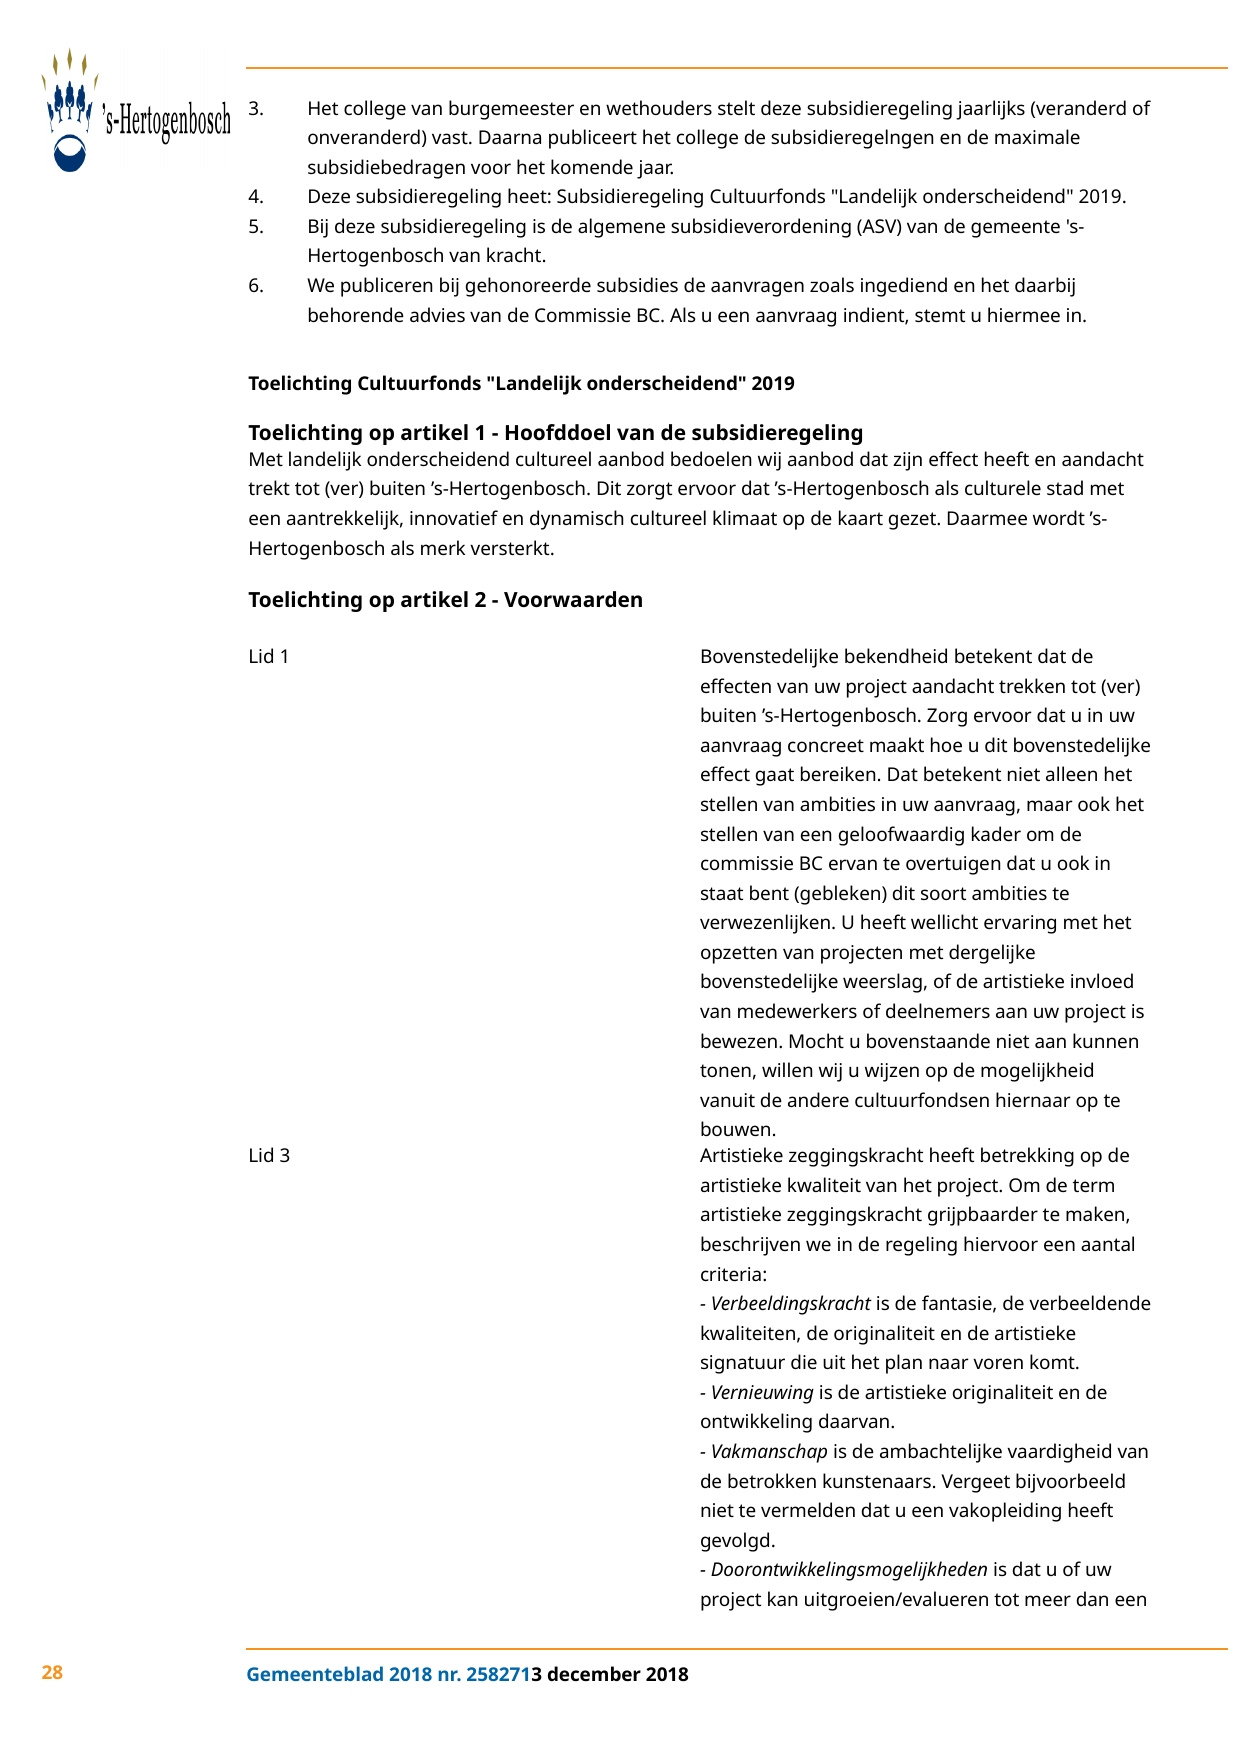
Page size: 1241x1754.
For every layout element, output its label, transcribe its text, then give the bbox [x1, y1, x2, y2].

text Toelichting Cultuurfonds "Landelijk onderscheidend" 2019 [248, 368, 1152, 397]
table_cell Lid 3 [248, 1143, 700, 1612]
list Deze subsidieregeling heet: Subsidieregeling Cultuurfonds "Landelijk onderscheidend" 2019. [248, 183, 1152, 209]
picture [41, 47, 231, 172]
list Bij deze subsidieregeling is de algemene subsidieverordening (ASV) van de gemeente 's-Hertogenbosch van kracht. [248, 213, 1152, 268]
table_cell Artistieke zeggingskracht heeft betrekking op de artistieke kwaliteit van het project. Om de term artistieke zeggingskracht grijpbaarder te maken, beschrijven we in de regeling hiervoor een aantal criteria: - Verbeeldingskracht is de fantasie, de verbeeldende kwaliteiten, de originaliteit en de artistieke signatuur die uit het plan naar voren komt. - Vernieuwing is de artistieke originaliteit en de ontwikkeling daarvan. - Vakmanschap is de ambachtelijke vaardigheid van de betrokken kunstenaars. Vergeet bijvoorbeeld niet te vermelden dat u een vakopleiding heeft gevolgd. - Doorontwikkelingsmogelijkheden is dat u of uw project kan uitgroeien/evalueren tot meer dan een [700, 1143, 1152, 1612]
table_header Lid 1 [248, 643, 700, 1142]
text Toelichting op artikel 1 - Hoofddoel van de subsidieregeling [248, 418, 1152, 446]
text Met landelijk onderscheidend cultureel aanbod bedoelen wij aanbod dat zijn effect heeft en aandacht trekt tot (ver) buiten ’s-Hertogenbosch. Dit zorgt ervoor dat ’s-Hertogenbosch als culturele stad met een aantrekkelijk, innovatief en dynamisch cultureel klimaat op de kaart gezet. Daarmee wordt ’s-Hertogenbosch als merk versterkt. [248, 446, 1152, 561]
text Toelichting op artikel 2 - Voorwaarden [248, 585, 1152, 614]
list Het college van burgemeester en wethouders stelt deze subsidieregeling jaarlijks (veranderd of onveranderd) vast. Daarna publiceert het college de subsidieregelngen en de maximale subsidiebedragen voor het komende jaar. [248, 95, 1152, 180]
list We publiceren bij gehonoreerde subsidies de aanvragen zoals ingediend en het daarbij behorende advies van de Commissie BC. Als u een aanvraag indient, stemt u hiermee in. [248, 272, 1152, 328]
table_header Bovenstedelijke bekendheid betekent dat de effecten van uw project aandacht trekken tot (ver) buiten ’s-Hertogenbosch. Zorg ervoor dat u in uw aanvraag concreet maakt hoe u dit bovenstedelijke effect gaat bereiken. Dat betekent niet alleen het stellen van ambities in uw aanvraag, maar ook het stellen van een geloofwaardig kader om de commissie BC ervan te overtuigen dat u ook in staat bent (gebleken) dit soort ambities te verwezenlijken. U heeft wellicht ervaring met het opzetten van projecten met dergelijke bovenstedelijke weerslag, of de artistieke invloed van medewerkers of deelnemers aan uw project is bewezen. Mocht u bovenstaande niet aan kunnen tonen, willen wij u wijzen op de mogelijkheid vanuit de andere cultuurfondsen hiernaar op te bouwen. [700, 643, 1152, 1142]
